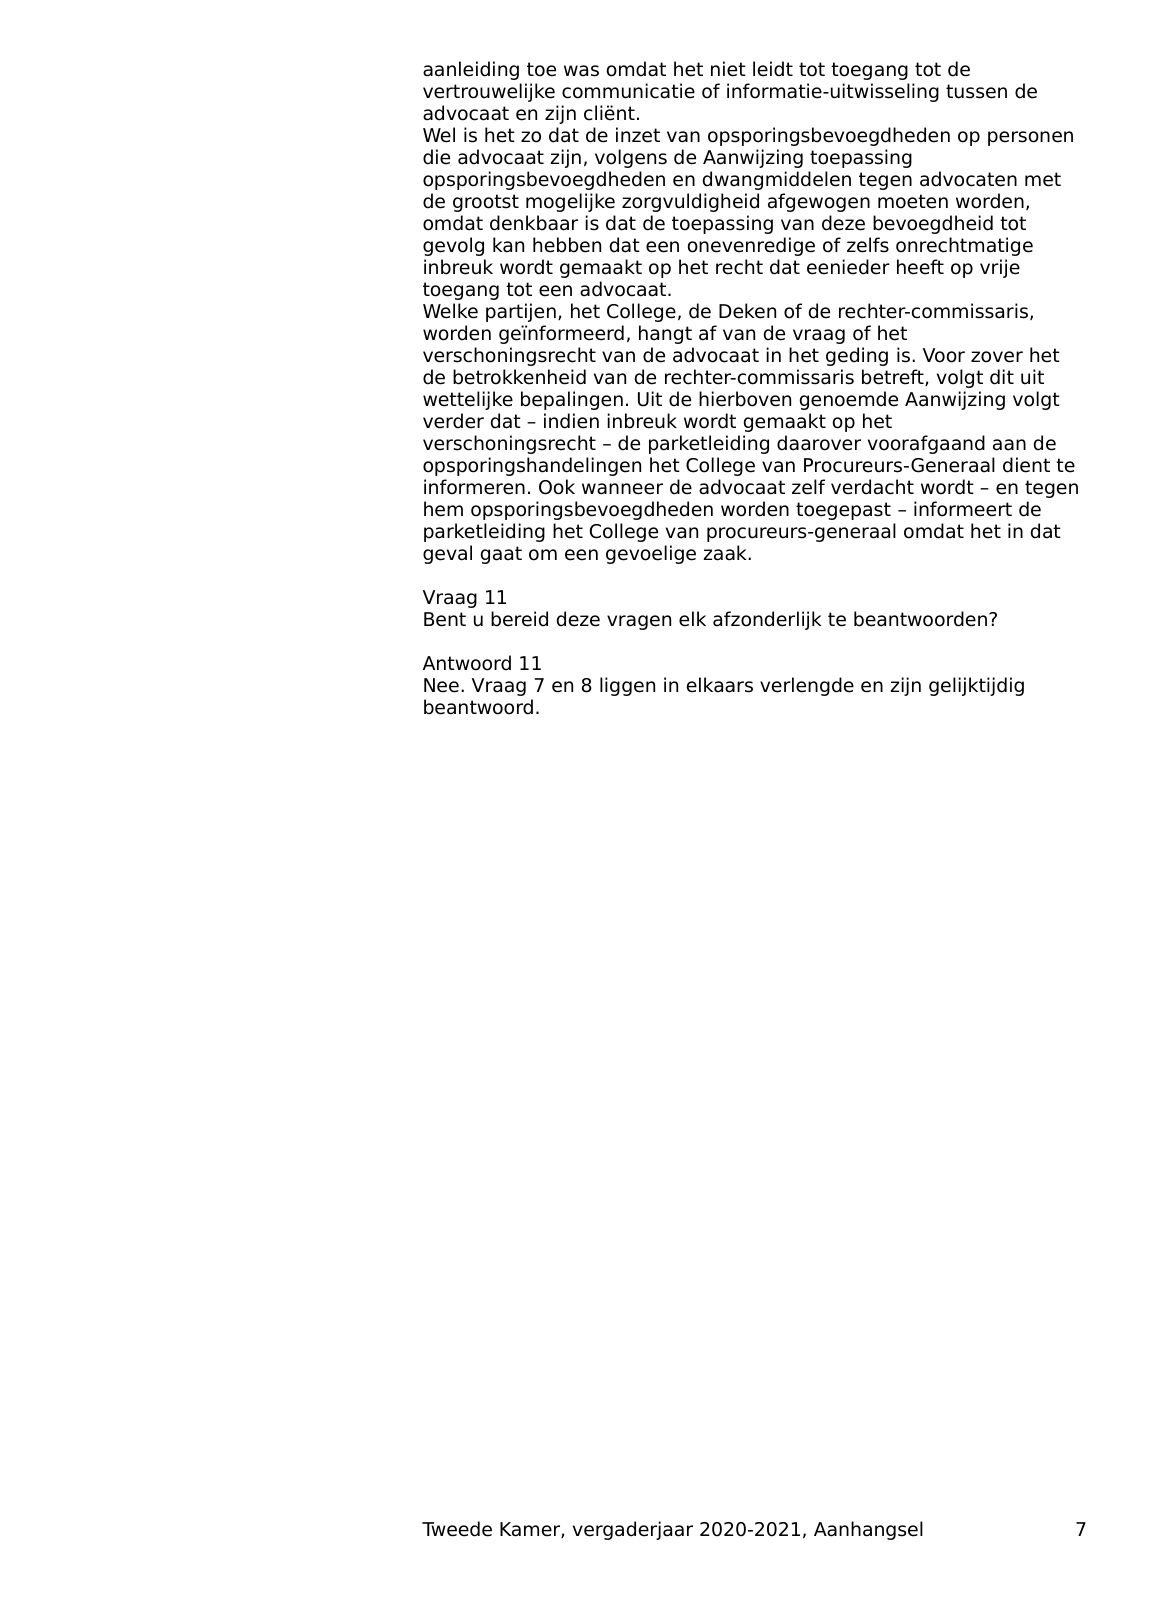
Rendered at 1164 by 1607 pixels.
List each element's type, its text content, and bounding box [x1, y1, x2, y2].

text Wel is het zo dat de inzet van opsporingsbevoegdheden op personen die advocaat zijn, volgens de Aanwijzing toepassing opsporingsbevoegdheden en dwangmiddelen tegen advocaten met de grootst mogelijke zorgvuldigheid afgewogen moeten worden, omdat denkbaar is dat de toepassing van deze bevoegdheid tot gevolg kan hebben dat een onevenredige of zelfs onrechtmatige inbreuk wordt gemaakt op het recht dat eenieder heeft op vrije toegang tot een advocaat. [422, 125, 1087, 301]
text Bent u bereid deze vragen elk afzonderlijk te beantwoorden? [422, 609, 1087, 631]
text Antwoord 11 [422, 653, 1087, 675]
text Nee. Vraag 7 en 8 liggen in elkaars verlengde en zijn gelijktijdig beantwoord. [422, 675, 1087, 719]
text Welke partijen, het College, de Deken of de rechter-commissaris, worden geïnformeerd, hangt af van de vraag of het verschoningsrecht van de advocaat in het geding is. Voor zover het de betrokkenheid van de rechter-commissaris betreft, volgt dit uit wettelijke bepalingen. Uit de hierboven genoemde Aanwijzing volgt verder dat – indien inbreuk wordt gemaakt op het verschoningsrecht – de parketleiding daarover voorafgaand aan de opsporingshandelingen het College van Procureurs-Generaal dient te informeren. Ook wanneer de advocaat zelf verdacht wordt – en tegen hem opsporingsbevoegdheden worden toegepast – informeert de parketleiding het College van procureurs-generaal omdat het in dat geval gaat om een gevoelige zaak. [422, 301, 1087, 564]
text Vraag 11 [422, 587, 1087, 609]
text aanleiding toe was omdat het niet leidt tot toegang tot de vertrouwelijke communicatie of informatie-uitwisseling tussen de advocaat en zijn cliënt. [422, 59, 1087, 125]
